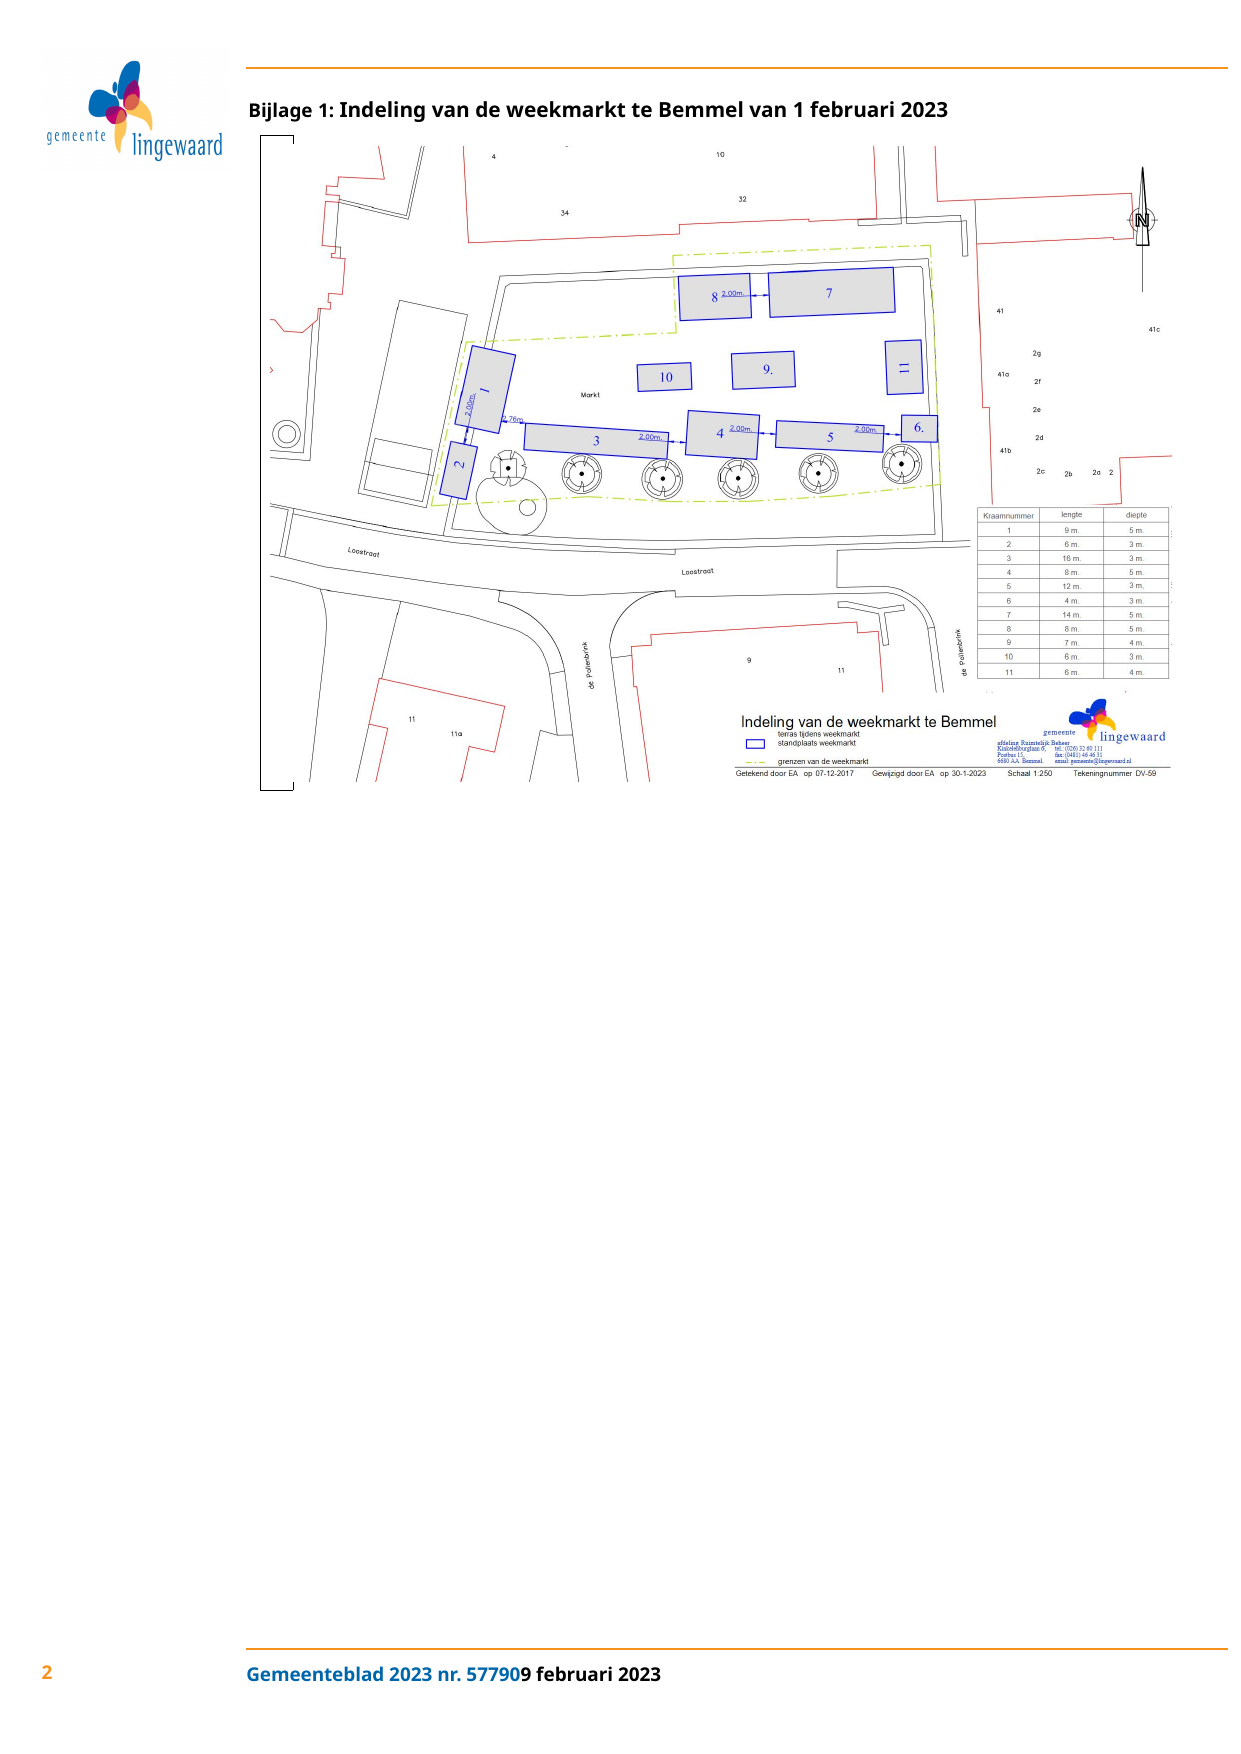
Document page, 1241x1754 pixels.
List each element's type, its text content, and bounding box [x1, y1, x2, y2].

text Bijlage 1: Indeling van de weekmarkt te Bemmel van 1 februari 2023 [248, 95, 1152, 123]
picture [268, 144, 1173, 782]
picture [41, 47, 231, 172]
